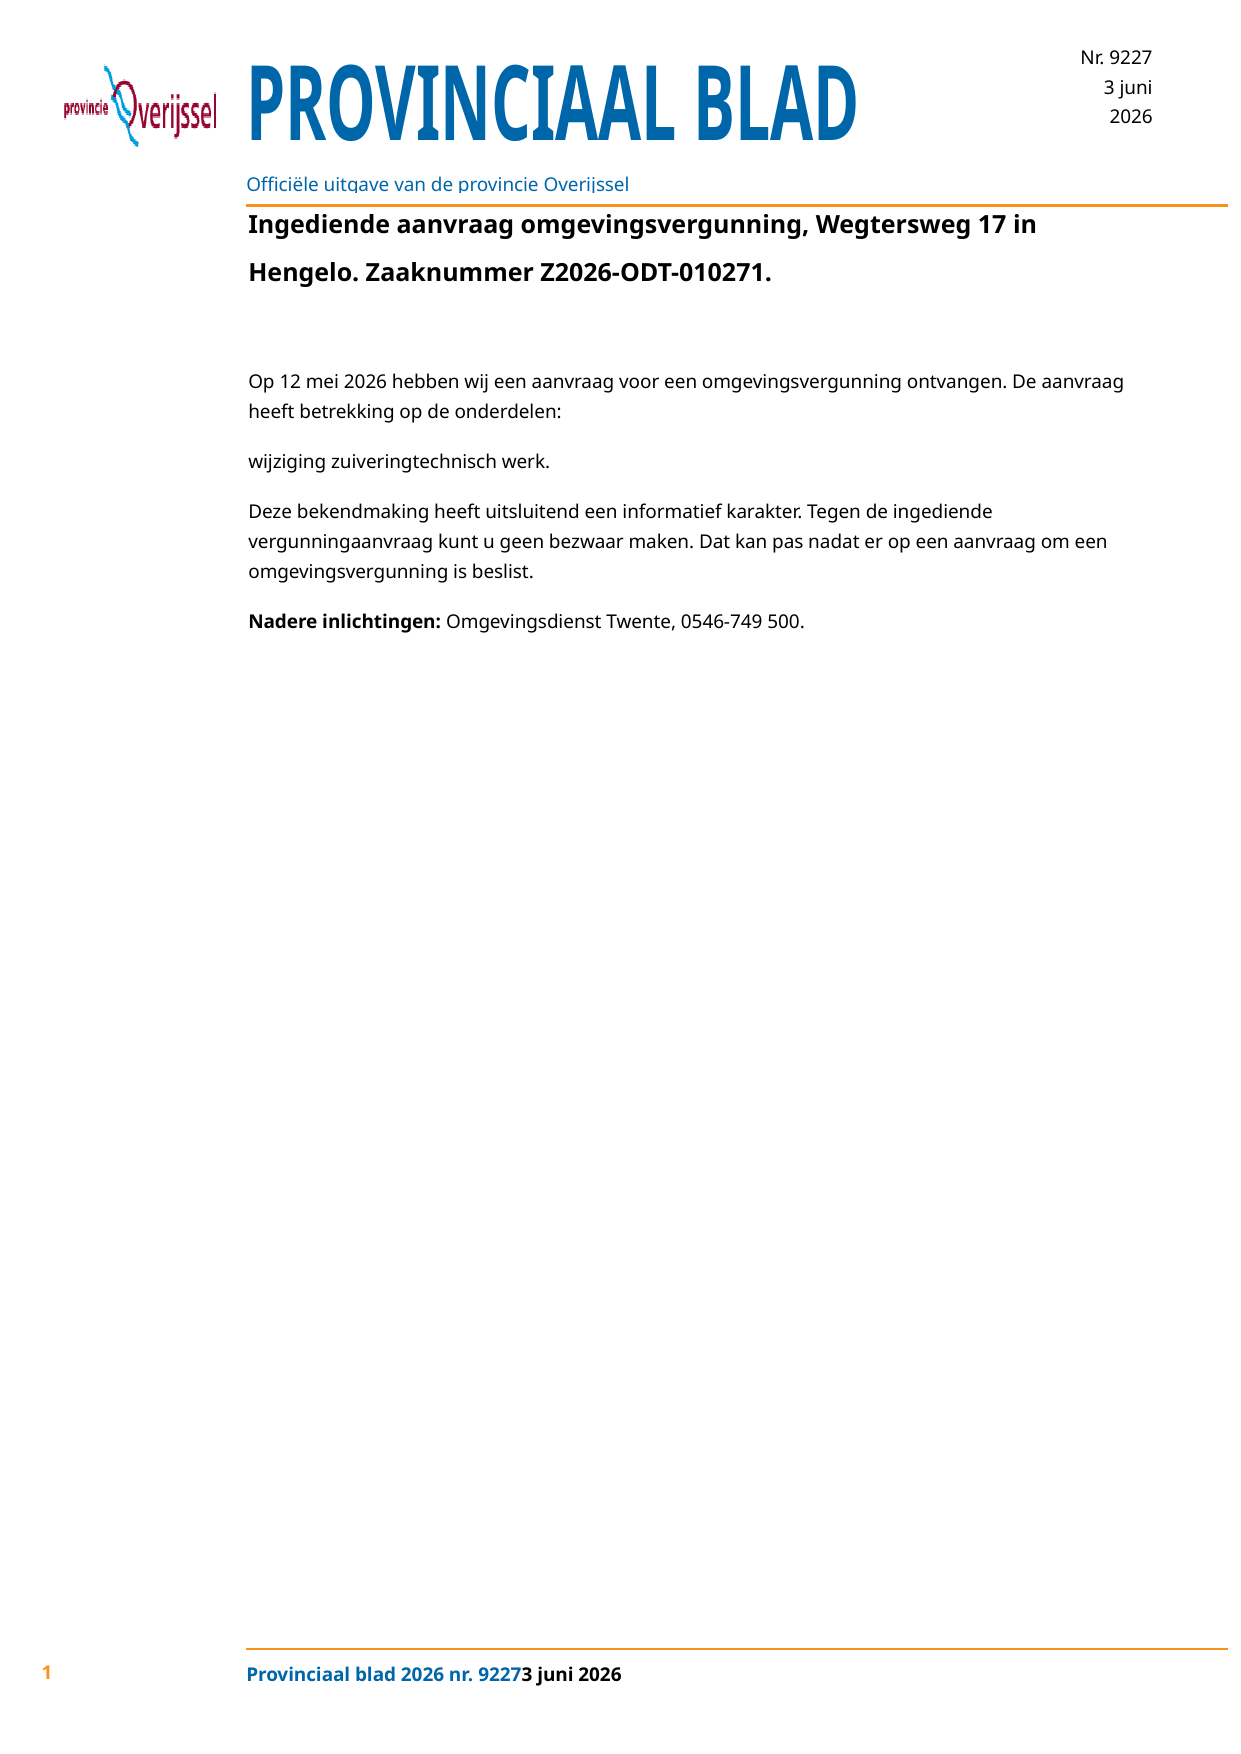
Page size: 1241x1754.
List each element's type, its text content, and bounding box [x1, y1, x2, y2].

picture [41, 47, 231, 172]
text Nadere inlichtingen: Omgevingsdienst Twente, 0546-749 500. [248, 608, 1152, 634]
text Op 12 mei 2026 hebben wij een aanvraag voor een omgevingsvergunning ontvangen. De aanvraag heeft betrekking op de onderdelen: [248, 368, 1152, 424]
text wijziging zuiveringtechnisch werk. [248, 448, 1152, 474]
text Deze bekendmaking heeft uitsluitend een informatief karakter. Tegen de ingediende vergunningaanvraag kunt u geen bezwaar maken. Dat kan pas nadat er op een aanvraag om een omgevingsvergunning is beslist. [248, 499, 1152, 584]
text Ingediende aanvraag omgevingsvergunning, Wegtersweg 17 in Hengelo. Zaaknummer Z2026-ODT-010271. [248, 207, 1152, 288]
